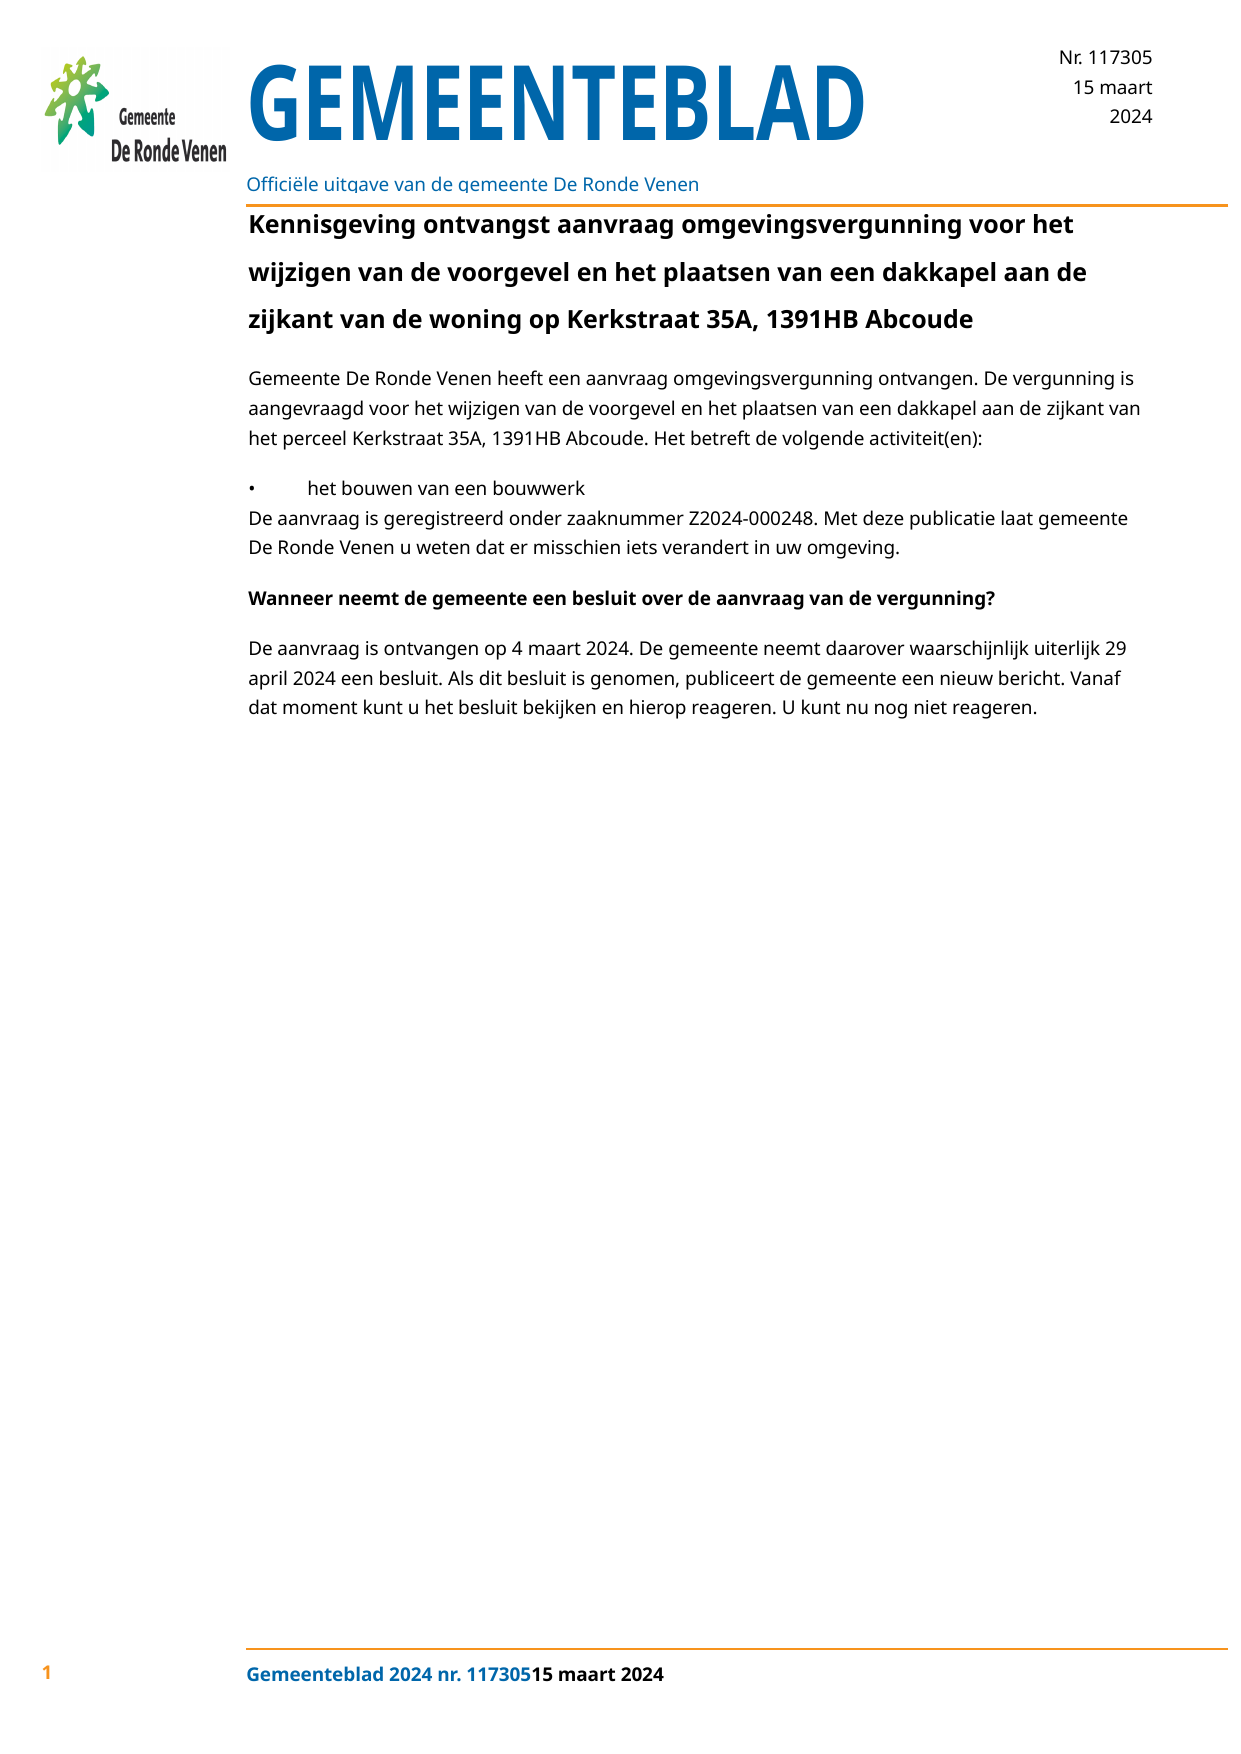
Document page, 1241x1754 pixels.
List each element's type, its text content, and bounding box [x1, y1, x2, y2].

list het bouwen van een bouwwerk [248, 475, 1152, 501]
text Wanneer neemt de gemeente een besluit over de aanvraag van de vergunning? [248, 585, 1152, 610]
text Kennisgeving ontvangst aanvraag omgevingsvergunning voor het wijzigen van de voorgevel en het plaatsen van een dakkapel aan de zijkant van de woning op Kerkstraat 35A, 1391HB Abcoude [248, 207, 1152, 336]
picture [41, 47, 231, 172]
text De aanvraag is geregistreerd onder zaaknummer Z2024-000248. Met deze publicatie laat gemeente De Ronde Venen u weten dat er misschien iets verandert in uw omgeving. [248, 505, 1152, 560]
text De aanvraag is ontvangen op 4 maart 2024. De gemeente neemt daarover waarschijnlijk uiterlijk 29 april 2024 een besluit. Als dit besluit is genomen, publiceert de gemeente een nieuw bericht. Vanaf dat moment kunt u het besluit bekijken en hierop reageren. U kunt nu nog niet reageren. [248, 635, 1152, 720]
text Gemeente De Ronde Venen heeft een aanvraag omgevingsvergunning ontvangen. De vergunning is aangevraagd voor het wijzigen van de voorgevel en het plaatsen van een dakkapel aan de zijkant van het perceel Kerkstraat 35A, 1391HB Abcoude. Het betreft de volgende activiteit(en): [248, 366, 1152, 450]
